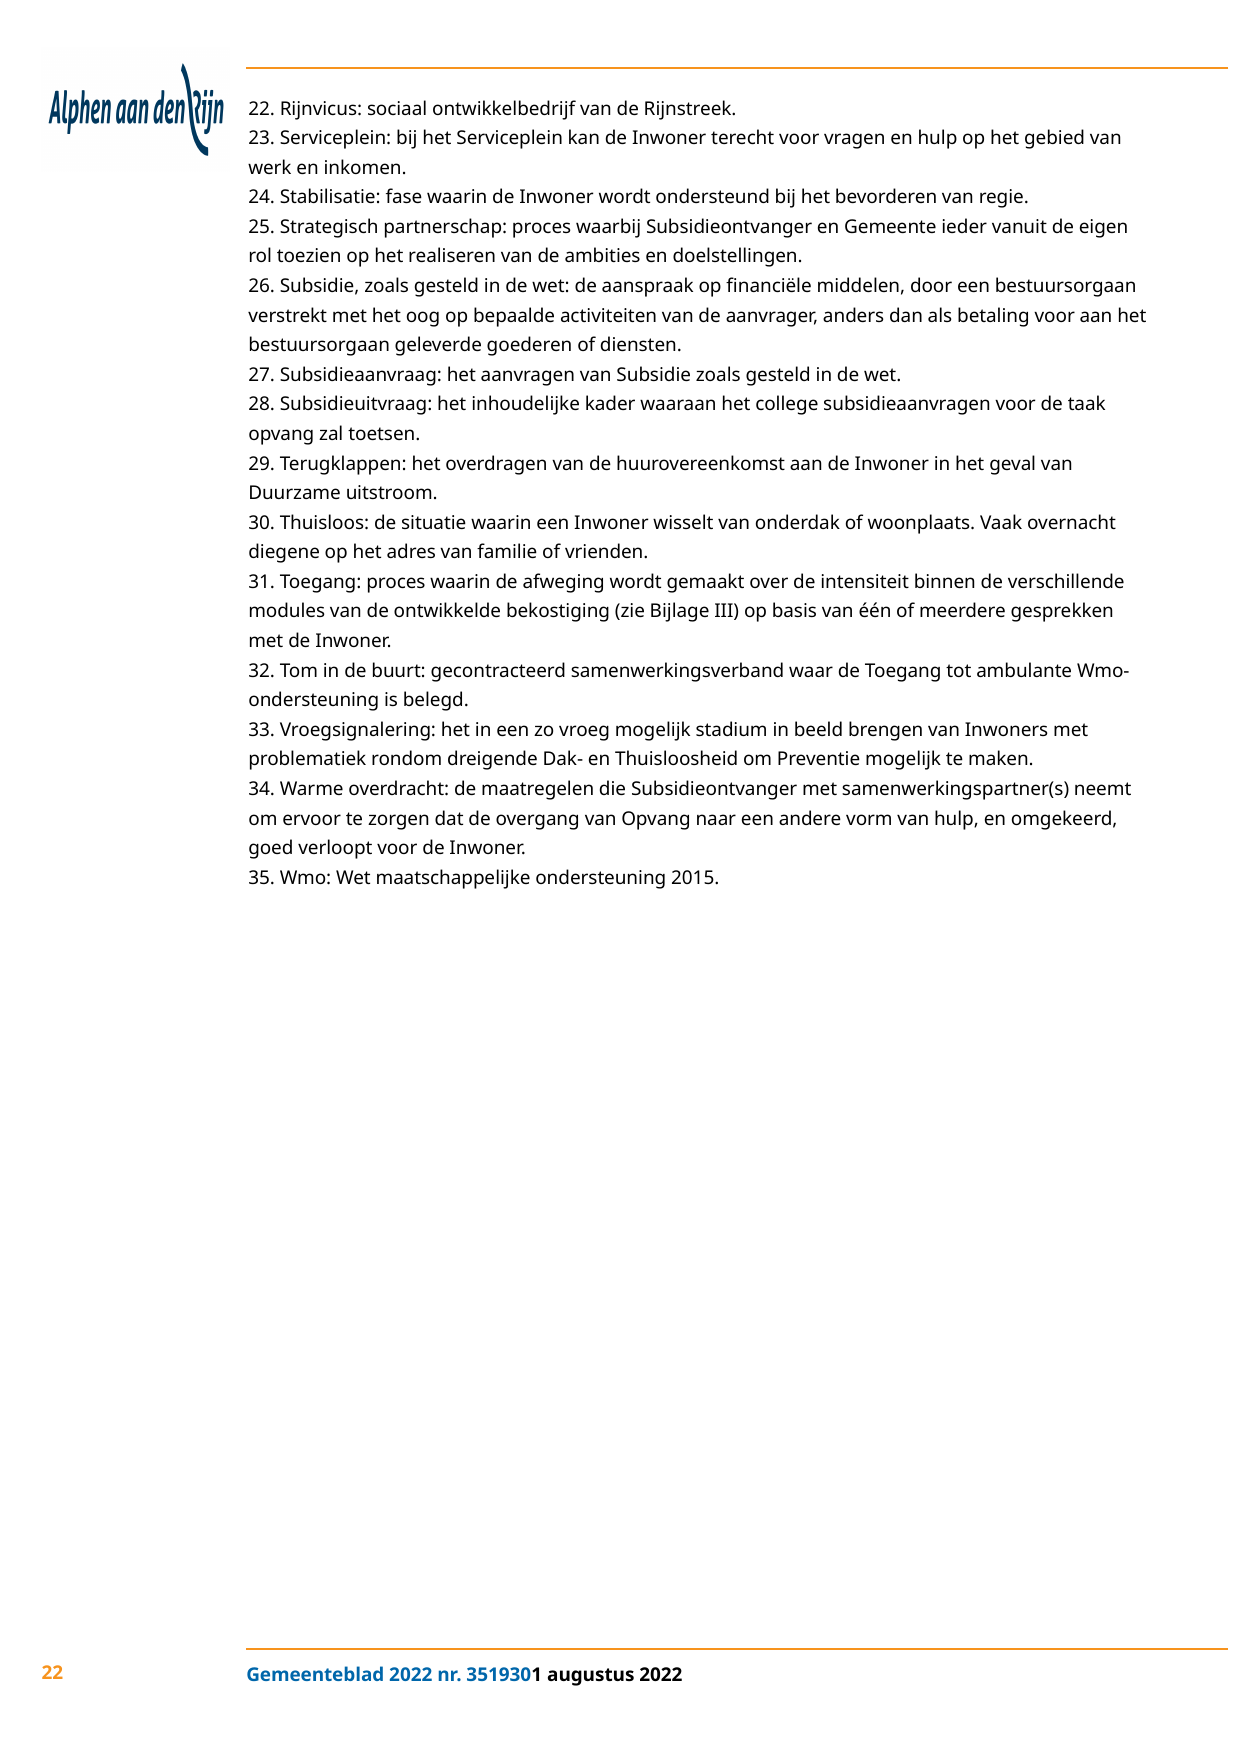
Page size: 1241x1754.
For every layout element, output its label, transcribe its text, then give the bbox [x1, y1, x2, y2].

text 32. Tom in de buurt: gecontracteerd samenwerkingsverband waar de Toegang tot ambulante Wmo-ondersteuning is belegd. [248, 657, 1152, 712]
text 22. Rijnvicus: sociaal ontwikkelbedrijf van de Rijnstreek. [248, 95, 1152, 121]
text 31. Toegang: proces waarin de afweging wordt gemaakt over de intensiteit binnen de verschillende modules van de ontwikkelde bekostiging (zie Bijlage III) op basis van één of meerdere gesprekken met de Inwoner. [248, 568, 1152, 653]
text 29. Terugklappen: het overdragen van de huurovereenkomst aan de Inwoner in het geval van Duurzame uitstroom. [248, 450, 1152, 505]
text 23. Serviceplein: bij het Serviceplein kan de Inwoner terecht voor vragen en hulp op het gebied van werk en inkomen. [248, 124, 1152, 180]
text 30. Thuisloos: de situatie waarin een Inwoner wisselt van onderdak of woonplaats. Vaak overnacht diegene op het adres van familie of vrienden. [248, 509, 1152, 564]
text 25. Strategisch partnerschap: proces waarbij Subsidieontvanger en Gemeente ieder vanuit de eigen rol toezien op het realiseren van de ambities en doelstellingen. [248, 213, 1152, 268]
text 24. Stabilisatie: fase waarin de Inwoner wordt ondersteund bij het bevorderen van regie. [248, 183, 1152, 209]
text 35. Wmo: Wet maatschappelijke ondersteuning 2015. [248, 864, 1152, 890]
picture [41, 47, 231, 172]
text 28. Subsidieuitvraag: het inhoudelijke kader waaraan het college subsidieaanvragen voor de taak opvang zal toetsen. [248, 391, 1152, 446]
text 34. Warme overdracht: de maatregelen die Subsidieontvanger met samenwerkingspartner(s) neemt om ervoor te zorgen dat de overgang van Opvang naar een andere vorm van hulp, en omgekeerd, goed verloopt voor de Inwoner. [248, 775, 1152, 860]
text 27. Subsidieaanvraag: het aanvragen van Subsidie zoals gesteld in de wet. [248, 361, 1152, 387]
text 33. Vroegsignalering: het in een zo vroeg mogelijk stadium in beeld brengen van Inwoners met problematiek rondom dreigende Dak- en Thuisloosheid om Preventie mogelijk te maken. [248, 716, 1152, 771]
text 26. Subsidie, zoals gesteld in de wet: de aanspraak op financiële middelen, door een bestuursorgaan verstrekt met het oog op bepaalde activiteiten van de aanvrager, anders dan als betaling voor aan het bestuursorgaan geleverde goederen of diensten. [248, 272, 1152, 357]
